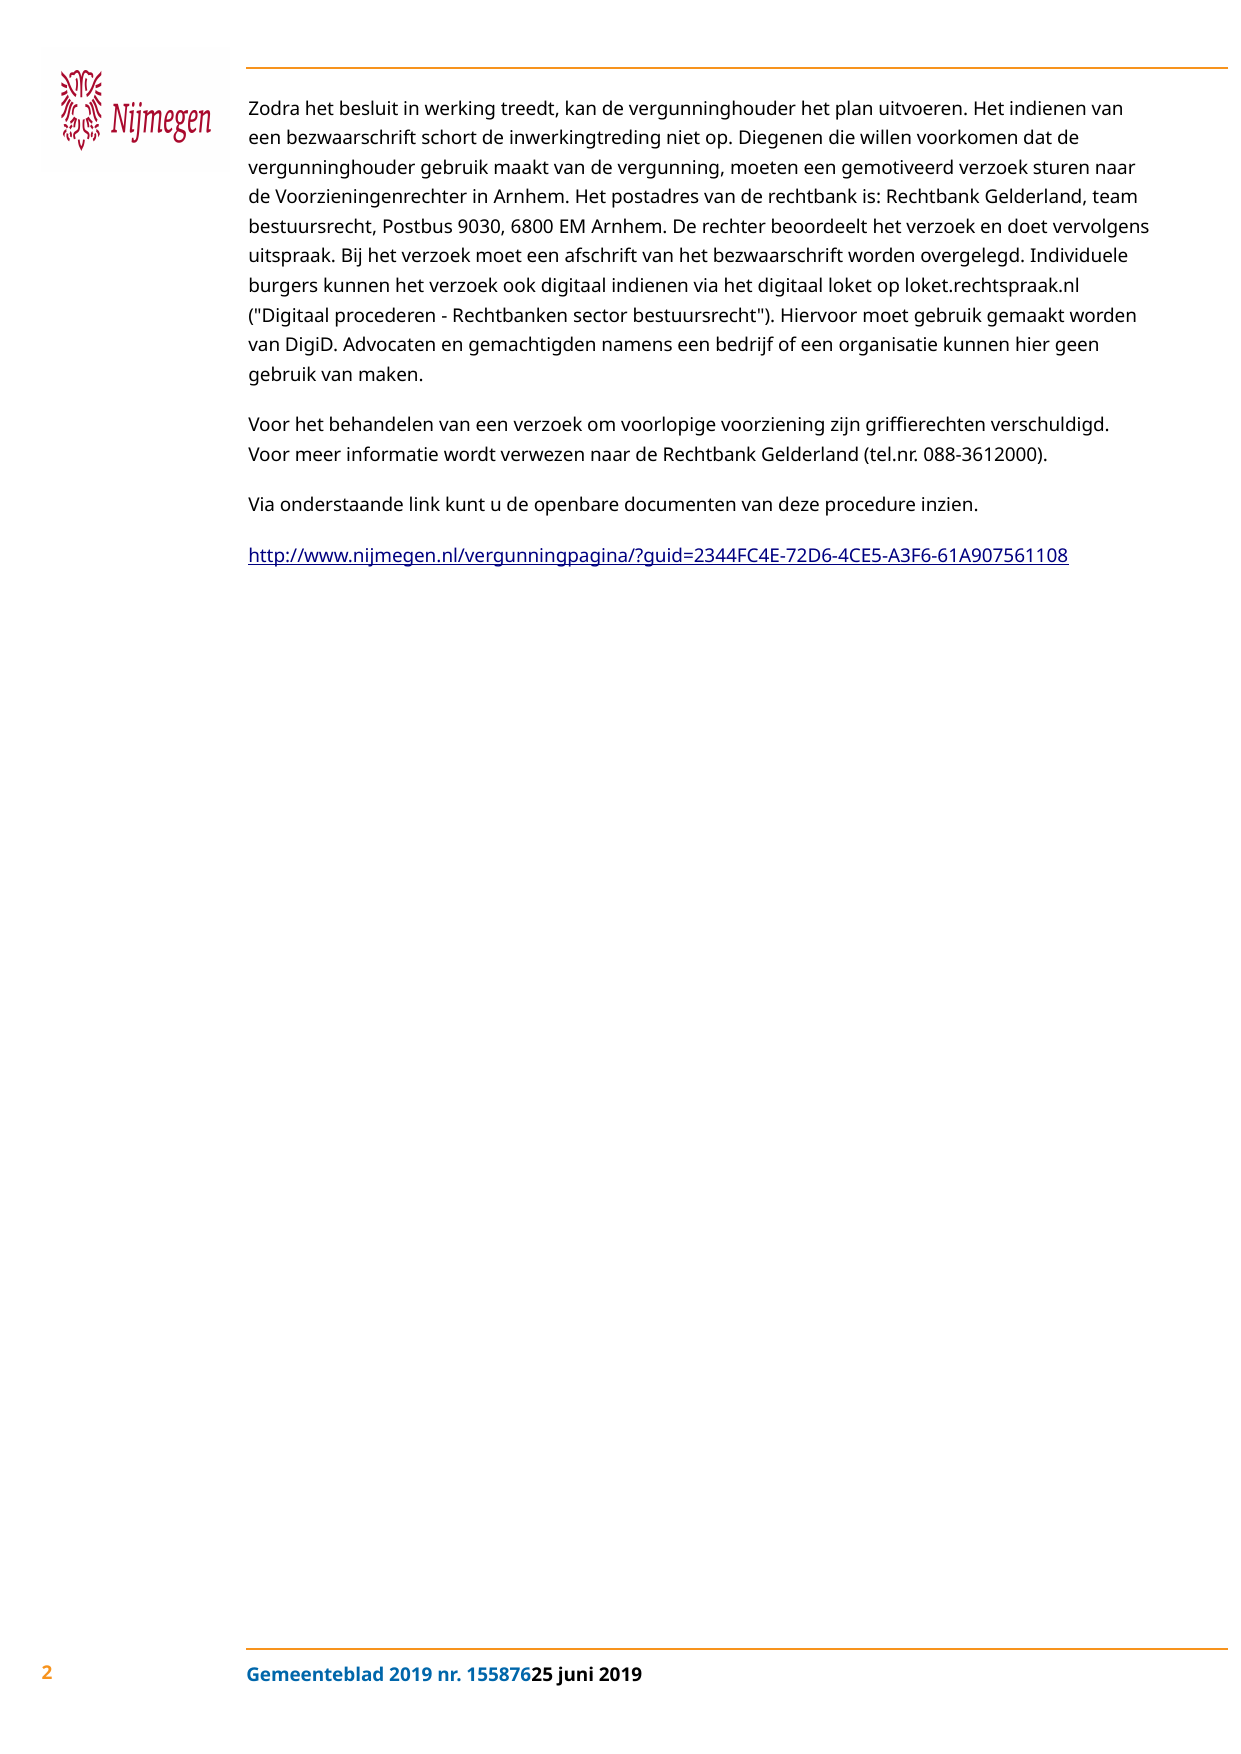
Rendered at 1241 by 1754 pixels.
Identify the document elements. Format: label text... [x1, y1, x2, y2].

text Voor het behandelen van een verzoek om voorlopige voorziening zijn griffierechten verschuldigd. Voor meer informatie wordt verwezen naar de Rechtbank Gelderland (tel.nr. 088-3612000). [248, 411, 1152, 467]
picture [41, 47, 231, 172]
text Zodra het besluit in werking treedt, kan de vergunninghouder het plan uitvoeren. Het indienen van een bezwaarschrift schort de inwerkingtreding niet op. Diegenen die willen voorkomen dat de vergunninghouder gebruik maakt van de vergunning, moeten een gemotiveerd verzoek sturen naar de Voorzieningenrechter in Arnhem. Het postadres van de rechtbank is: Rechtbank Gelderland, team bestuursrecht, Postbus 9030, 6800 EM Arnhem. De rechter beoordeelt het verzoek en doet vervolgens uitspraak. Bij het verzoek moet een afschrift van het bezwaarschrift worden overgelegd. Individuele burgers kunnen het verzoek ook digitaal indienen via het digitaal loket op loket.rechtspraak.nl ("Digitaal procederen - Rechtbanken sector bestuursrecht"). Hiervoor moet gebruik gemaakt worden van DigiD. Advocaten en gemachtigden namens een bedrijf of een organisatie kunnen hier geen gebruik van maken. [248, 95, 1152, 387]
text Via onderstaande link kunt u de openbare documenten van deze procedure inzien. [248, 491, 1152, 517]
text http://www.nijmegen.nl/vergunningpagina/?guid=2344FC4E-72D6-4CE5-A3F6-61A907561108 [248, 542, 1152, 568]
